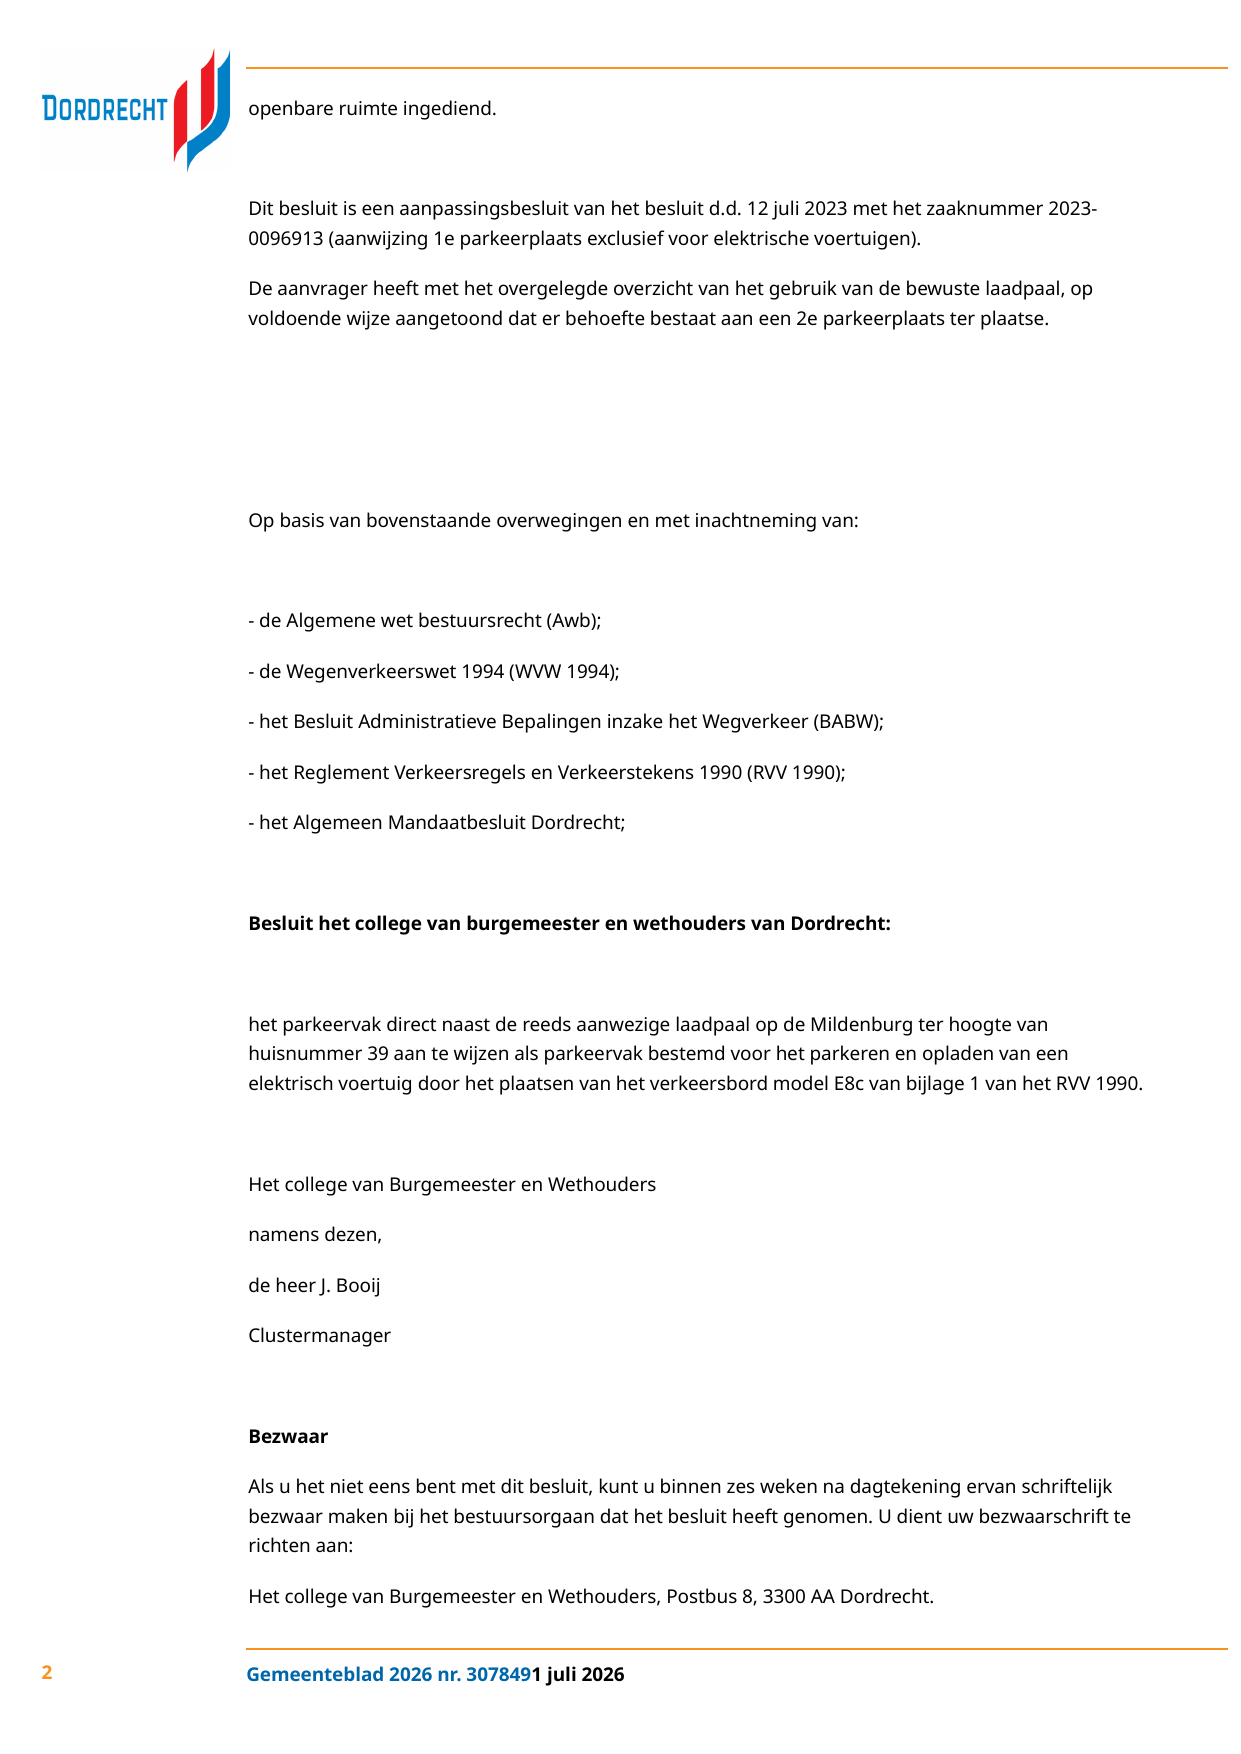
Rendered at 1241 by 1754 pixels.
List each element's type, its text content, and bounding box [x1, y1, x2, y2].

picture [41, 47, 231, 172]
text - het Besluit Administratieve Bepalingen inzake het Wegverkeer (BABW); [248, 708, 1152, 734]
text Clustermanager [248, 1322, 1152, 1348]
text - het Algemeen Mandaatbesluit Dordrecht; [248, 809, 1152, 835]
text Het college van Burgemeester en Wethouders [248, 1171, 1152, 1197]
text Als u het niet eens bent met dit besluit, kunt u binnen zes weken na dagtekening ervan schriftelijk bezwaar maken bij het bestuursorgaan dat het besluit heeft genomen. U dient uw bezwaarschrift te richten aan: [248, 1473, 1152, 1558]
text - de Algemene wet bestuursrecht (Awb); [248, 608, 1152, 633]
text Dit besluit is een aanpassingsbesluit van het besluit d.d. 12 juli 2023 met het zaaknummer 2023-0096913 (aanwijzing 1e parkeerplaats exclusief voor elektrische voertuigen). [248, 196, 1152, 251]
text Op basis van bovenstaande overwegingen en met inachtneming van: [248, 507, 1152, 533]
text - het Reglement Verkeersregels en Verkeerstekens 1990 (RVV 1990); [248, 759, 1152, 785]
text de heer J. Booij [248, 1272, 1152, 1298]
text namens dezen, [248, 1221, 1152, 1247]
text De aanvrager heeft met het overgelegde overzicht van het gebruik van de bewuste laadpaal, op voldoende wijze aangetoond dat er behoefte bestaat aan een 2e parkeerplaats ter plaatse. [248, 276, 1152, 331]
text Bezwaar [248, 1423, 1152, 1449]
text - de Wegenverkeerswet 1994 (WVW 1994); [248, 658, 1152, 684]
text het parkeervak direct naast de reeds aanwezige laadpaal op de Mildenburg ter hoogte van huisnummer 39 aan te wijzen als parkeervak bestemd voor het parkeren en opladen van een elektrisch voertuig door het plaatsen van het verkeersbord model E8c van bijlage 1 van het RVV 1990. [248, 1011, 1152, 1096]
text Het college van Burgemeester en Wethouders, Postbus 8, 3300 AA Dordrecht. [248, 1583, 1152, 1609]
text openbare ruimte ingediend. [248, 95, 1152, 121]
text Besluit het college van burgemeester en wethouders van Dordrecht: [248, 910, 1152, 936]
